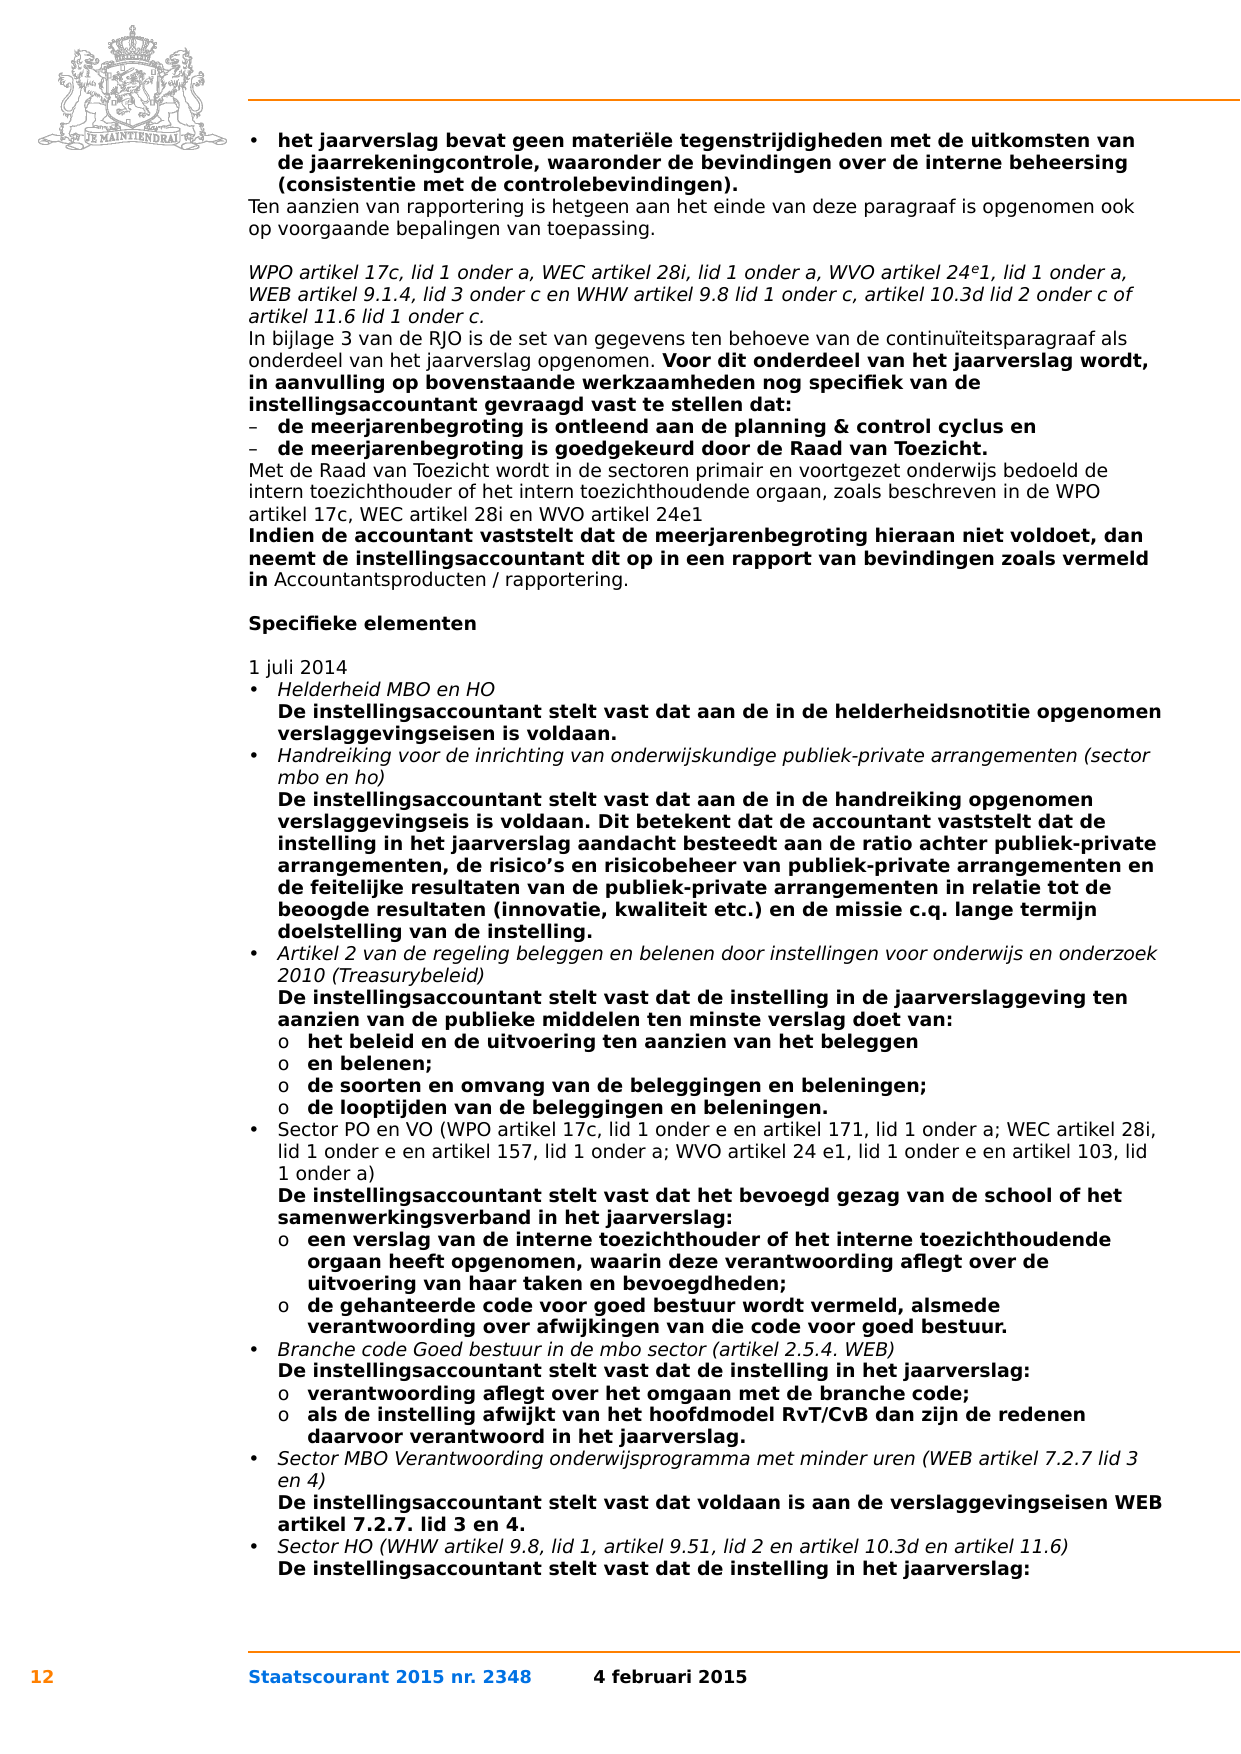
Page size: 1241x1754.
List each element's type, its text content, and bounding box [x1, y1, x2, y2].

text De instellingsaccountant stelt vast dat aan de in de handreiking opgenomen verslaggevingseis is voldaan. Dit betekent dat de accountant vaststelt dat de instelling in het jaarverslag aandacht besteedt aan de ratio achter publiek-private arrangementen, de risico’s en risicobeheer van publiek-private arrangementen en de feitelijke resultaten van de publiek-private arrangementen in relatie tot de beoogde resultaten (innovatie, kwaliteit etc.) en de missie c.q. lange termijn doelstelling van de instelling. [277, 789, 1163, 943]
text Ten aanzien van rapportering is hetgeen aan het einde van deze paragraaf is opgenomen ook op voorgaande bepalingen van toepassing. [248, 196, 1163, 240]
text Met de Raad van Toezicht wordt in de sectoren primair en voortgezet onderwijs bedoeld de intern toezichthouder of het intern toezichthoudende orgaan, zoals beschreven in de WPO artikel 17c, WEC artikel 28i en WVO artikel 24e1 [248, 459, 1163, 525]
text De instellingsaccountant stelt vast dat voldaan is aan de verslaggevingseisen WEB artikel 7.2.7. lid 3 en 4. [277, 1492, 1163, 1536]
text • Branche code Goed bestuur in de mbo sector (artikel 2.5.4. WEB) [248, 1338, 1163, 1360]
text o de looptijden van de beleggingen en beleningen. [278, 1097, 1163, 1119]
text • het jaarverslag bevat geen materiële tegenstrijdigheden met de uitkomsten van de jaarrekeningcontrole, waaronder de bevindingen over de interne beheersing (consistentie met de controlebevindingen). [248, 130, 1163, 196]
text De instellingsaccountant stelt vast dat de instelling in de jaarverslaggeving ten aanzien van de publieke middelen ten minste verslag doet van: [277, 987, 1163, 1031]
text • Sector MBO Verantwoording onderwijsprogramma met minder uren (WEB artikel 7.2.7 lid 3 en 4) [248, 1448, 1163, 1492]
text • Sector HO (WHW artikel 9.8, lid 1, artikel 9.51, lid 2 en artikel 10.3d en artikel 11.6) [248, 1536, 1163, 1558]
text o een verslag van de interne toezichthouder of het interne toezichthoudende orgaan heeft opgenomen, waarin deze verantwoording aflegt over de uitvoering van haar taken en bevoegdheden; [278, 1228, 1163, 1294]
picture [38, 25, 227, 150]
subtitle Specifieke elementen [248, 613, 1163, 635]
text o de gehanteerde code voor goed bestuur wordt vermeld, alsmede verantwoording over afwijkingen van die code voor goed bestuur. [278, 1294, 1163, 1338]
text 1 juli 2014 [248, 657, 1163, 679]
text • Sector PO en VO (WPO artikel 17c, lid 1 onder e en artikel 171, lid 1 onder a; WEC artikel 28i, lid 1 onder e en artikel 157, lid 1 onder a; WVO artikel 24 e1, lid 1 onder e en artikel 103, lid 1 onder a) [248, 1119, 1163, 1184]
text De instellingsaccountant stelt vast dat aan de in de helderheidsnotitie opgenomen verslaggevingseisen is voldaan. [277, 701, 1163, 745]
text WPO artikel 17c, lid 1 onder a, WEC artikel 28i, lid 1 onder a, WVO artikel 24e1, lid 1 onder a, WEB artikel 9.1.4, lid 3 onder c en WHW artikel 9.8 lid 1 onder c, artikel 10.3d lid 2 onder c of artikel 11.6 lid 1 onder c. [248, 262, 1163, 328]
text • Artikel 2 van de regeling beleggen en belenen door instellingen voor onderwijs en onderzoek 2010 (Treasurybeleid) [248, 943, 1163, 987]
text De instellingsaccountant stelt vast dat het bevoegd gezag van de school of het samenwerkingsverband in het jaarverslag: [277, 1184, 1163, 1228]
text De instellingsaccountant stelt vast dat de instelling in het jaarverslag: [277, 1360, 1163, 1382]
text • Helderheid MBO en HO [248, 679, 1163, 701]
text In bijlage 3 van de RJO is de set van gegevens ten behoeve van de continuïteitsparagraaf als onderdeel van het jaarverslag opgenomen. Voor dit onderdeel van het jaarverslag wordt, in aanvulling op bovenstaande werkzaamheden nog specifiek van de instellingsaccountant gevraagd vast te stellen dat: [248, 328, 1163, 416]
text o verantwoording aflegt over het omgaan met de branche code; [278, 1382, 1163, 1404]
text o als de instelling afwijkt van het hoofdmodel RvT/CvB dan zijn de redenen daarvoor verantwoord in het jaarverslag. [278, 1404, 1163, 1448]
text – de meerjarenbegroting is ontleend aan de planning & control cyclus en [248, 416, 1163, 437]
text o en belenen; [278, 1053, 1163, 1075]
text De instellingsaccountant stelt vast dat de instelling in het jaarverslag: [277, 1558, 1163, 1580]
text • Handreiking voor de inrichting van onderwijskundige publiek-private arrangementen (sector mbo en ho) [248, 745, 1163, 789]
text o de soorten en omvang van de beleggingen en beleningen; [278, 1075, 1163, 1097]
text Indien de accountant vaststelt dat de meerjarenbegroting hieraan niet voldoet, dan neemt de instellingsaccountant dit op in een rapport van bevindingen zoals vermeld in Accountantsproducten / rapportering. [248, 525, 1163, 591]
text o het beleid en de uitvoering ten aanzien van het beleggen [278, 1031, 1163, 1053]
text – de meerjarenbegroting is goedgekeurd door de Raad van Toezicht. [248, 437, 1163, 459]
